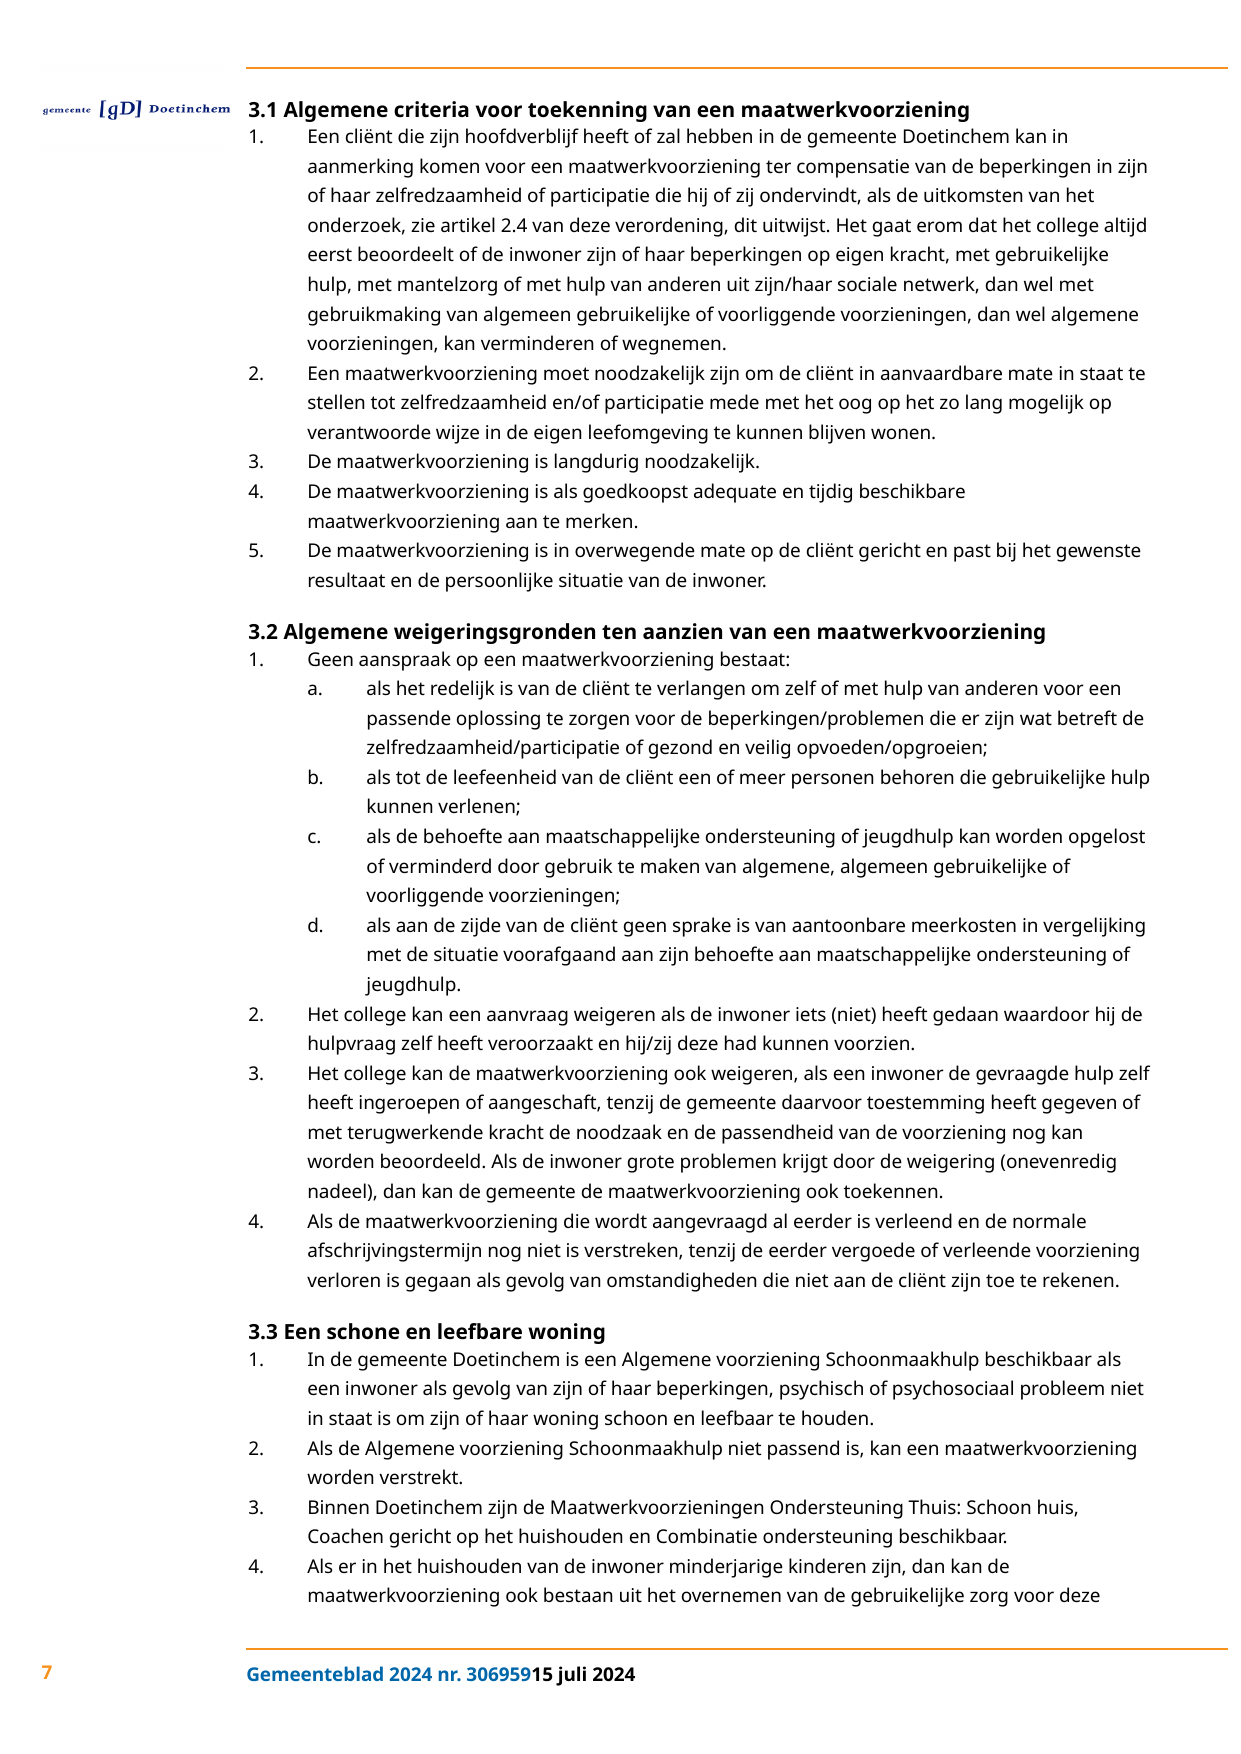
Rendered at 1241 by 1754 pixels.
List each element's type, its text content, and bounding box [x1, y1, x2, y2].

list als de behoefte aan maatschappelijke ondersteuning of jeugdhulp kan worden opgelost of verminderd door gebruik te maken van algemene, algemeen gebruikelijke of voorliggende voorzieningen; [307, 823, 1152, 908]
list De maatwerkvoorziening is in overwegende mate op de cliënt gericht en past bij het gewenste resultaat en de persoonlijke situatie van de inwoner. [248, 537, 1152, 593]
list Als er in het huishouden van de inwoner minderjarige kinderen zijn, dan kan de maatwerkvoorziening ook bestaan uit het overnemen van de gebruikelijke zorg voor deze [248, 1553, 1152, 1608]
list Als de Algemene voorziening Schoonmaakhulp niet passend is, kan een maatwerkvoorziening worden verstrekt. [248, 1435, 1152, 1490]
list Binnen Doetinchem zijn de Maatwerkvoorzieningen Ondersteuning Thuis: Schoon huis, Coachen gericht op het huishouden en Combinatie ondersteuning beschikbaar. [248, 1494, 1152, 1549]
list als tot de leefeenheid van de cliënt een of meer personen behoren die gebruikelijke hulp kunnen verlenen; [307, 764, 1152, 819]
text 3.2 Algemene weigeringsgronden ten aanzien van een maatwerkvoorziening [248, 617, 1152, 646]
text 3.1 Algemene criteria voor toekenning van een maatwerkvoorziening [248, 95, 1152, 123]
list De maatwerkvoorziening is langdurig noodzakelijk. [248, 449, 1152, 474]
list Het college kan de maatwerkvoorziening ook weigeren, als een inwoner de gevraagde hulp zelf heeft ingeroepen of aangeschaft, tenzij de gemeente daarvoor toestemming heeft gegeven of met terugwerkende kracht de noodzaak en de passendheid van de voorziening nog kan worden beoordeeld. Als de inwoner grote problemen krijgt door de weigering (onevenredig nadeel), dan kan de gemeente de maatwerkvoorziening ook toekennen. [248, 1060, 1152, 1204]
list als het redelijk is van de cliënt te verlangen om zelf of met hulp van anderen voor een passende oplossing te zorgen voor de beperkingen/problemen die er zijn wat betreft de zelfredzaamheid/participatie of gezond en veilig opvoeden/opgroeien; [307, 675, 1152, 760]
list Het college kan een aanvraag weigeren als de inwoner iets (niet) heeft gedaan waardoor hij de hulpvraag zelf heeft veroorzaakt en hij/zij deze had kunnen voorzien. [248, 1001, 1152, 1056]
list De maatwerkvoorziening is als goedkoopst adequate en tijdig beschikbare maatwerkvoorziening aan te merken. [248, 478, 1152, 533]
picture [41, 47, 231, 172]
list Een maatwerkvoorziening moet noodzakelijk zijn om de cliënt in aanvaardbare mate in staat te stellen tot zelfredzaamheid en/of participatie mede met het oog op het zo lang mogelijk op verantwoorde wijze in de eigen leefomgeving te kunnen blijven wonen. [248, 360, 1152, 445]
list Als de maatwerkvoorziening die wordt aangevraagd al eerder is verleend en de normale afschrijvingstermijn nog niet is verstreken, tenzij de eerder vergoede of verleende voorziening verloren is gegaan als gevolg van omstandigheden die niet aan de cliënt zijn toe te rekenen. [248, 1208, 1152, 1293]
list In de gemeente Doetinchem is een Algemene voorziening Schoonmaakhulp beschikbaar als een inwoner als gevolg van zijn of haar beperkingen, psychisch of psychosociaal probleem niet in staat is om zijn of haar woning schoon en leefbaar te houden. [248, 1346, 1152, 1431]
list als aan de zijde van de cliënt geen sprake is van aantoonbare meerkosten in vergelijking met de situatie voorafgaand aan zijn behoefte aan maatschappelijke ondersteuning of jeugdhulp. [307, 912, 1152, 997]
text 3.3 Een schone en leefbare woning [248, 1317, 1152, 1346]
list Een cliënt die zijn hoofdverblijf heeft of zal hebben in de gemeente Doetinchem kan in aanmerking komen voor een maatwerkvoorziening ter compensatie van de beperkingen in zijn of haar zelfredzaamheid of participatie die hij of zij ondervindt, als de uitkomsten van het onderzoek, zie artikel 2.4 van deze verordening, dit uitwijst. Het gaat erom dat het college altijd eerst beoordeelt of de inwoner zijn of haar beperkingen op eigen kracht, met gebruikelijke hulp, met mantelzorg of met hulp van anderen uit zijn/haar sociale netwerk, dan wel met gebruikmaking van algemeen gebruikelijke of voorliggende voorzieningen, dan wel algemene voorzieningen, kan verminderen of wegnemen. [248, 123, 1152, 356]
list Geen aanspraak op een maatwerkvoorziening bestaat: [248, 646, 1152, 672]
